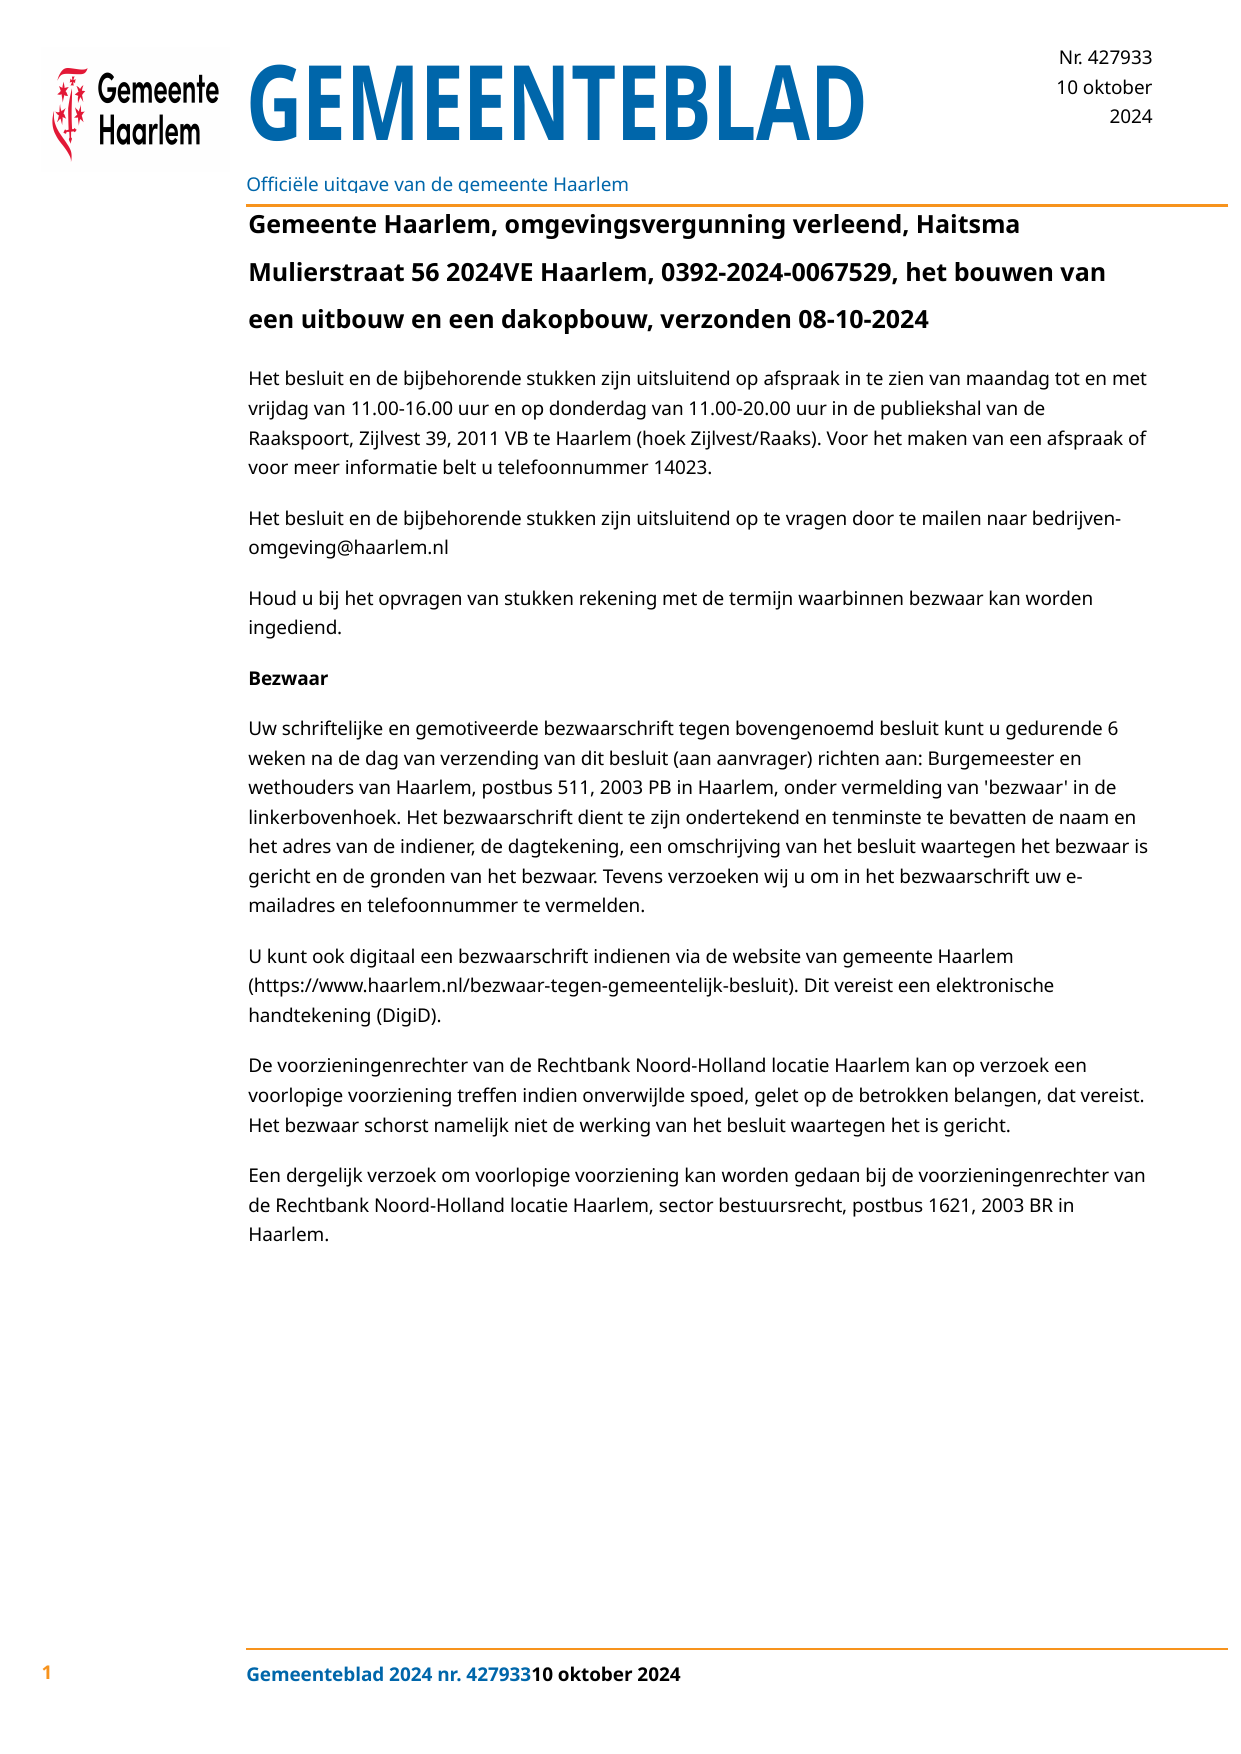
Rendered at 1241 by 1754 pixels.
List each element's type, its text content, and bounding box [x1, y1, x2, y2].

text Gemeente Haarlem, omgevingsvergunning verleend, Haitsma Mulierstraat 56 2024VE Haarlem, 0392-2024-0067529, het bouwen van een uitbouw en een dakopbouw, verzonden 08-10-2024 [248, 207, 1152, 336]
text U kunt ook digitaal een bezwaarschrift indienen via de website van gemeente Haarlem (https://www.haarlem.nl/bezwaar-tegen-gemeentelijk-besluit). Dit vereist een elektronische handtekening (DigiD). [248, 943, 1152, 1028]
text Een dergelijk verzoek om voorlopige voorziening kan worden gedaan bij de voorzieningenrechter van de Rechtbank Noord-Holland locatie Haarlem, sector bestuursrecht, postbus 1621, 2003 BR in Haarlem. [248, 1162, 1152, 1247]
text Uw schriftelijke en gemotiveerde bezwaarschrift tegen bovengenoemd besluit kunt u gedurende 6 weken na de dag van verzending van dit besluit (aan aanvrager) richten aan: Burgemeester en wethouders van Haarlem, postbus 511, 2003 PB in Haarlem, onder vermelding van 'bezwaar' in de linkerbovenhoek. Het bezwaarschrift dient te zijn ondertekend en tenminste te bevatten de naam en het adres van de indiener, de dagtekening, een omschrijving van het besluit waartegen het bezwaar is gericht en de gronden van het bezwaar. Tevens verzoeken wij u om in het bezwaarschrift uw e-mailadres en telefoonnummer te vermelden. [248, 715, 1152, 918]
text Houd u bij het opvragen van stukken rekening met de termijn waarbinnen bezwaar kan worden ingediend. [248, 585, 1152, 640]
text Het besluit en de bijbehorende stukken zijn uitsluitend op afspraak in te zien van maandag tot en met vrijdag van 11.00-16.00 uur en op donderdag van 11.00-20.00 uur in de publiekshal van de Raakspoort, Zijlvest 39, 2011 VB te Haarlem (hoek Zijlvest/Raaks). Voor het maken van een afspraak of voor meer informatie belt u telefoonnummer 14023. [248, 366, 1152, 480]
text De voorzieningenrechter van de Rechtbank Noord-Holland locatie Haarlem kan op verzoek een voorlopige voorziening treffen indien onverwijlde spoed, gelet op de betrokken belangen, dat vereist. Het bezwaar schorst namelijk niet de werking van het besluit waartegen het is gericht. [248, 1053, 1152, 1137]
text Bezwaar [248, 665, 1152, 690]
text Het besluit en de bijbehorende stukken zijn uitsluitend op te vragen door te mailen naar bedrijven-omgeving@haarlem.nl [248, 505, 1152, 560]
picture [41, 47, 231, 172]
